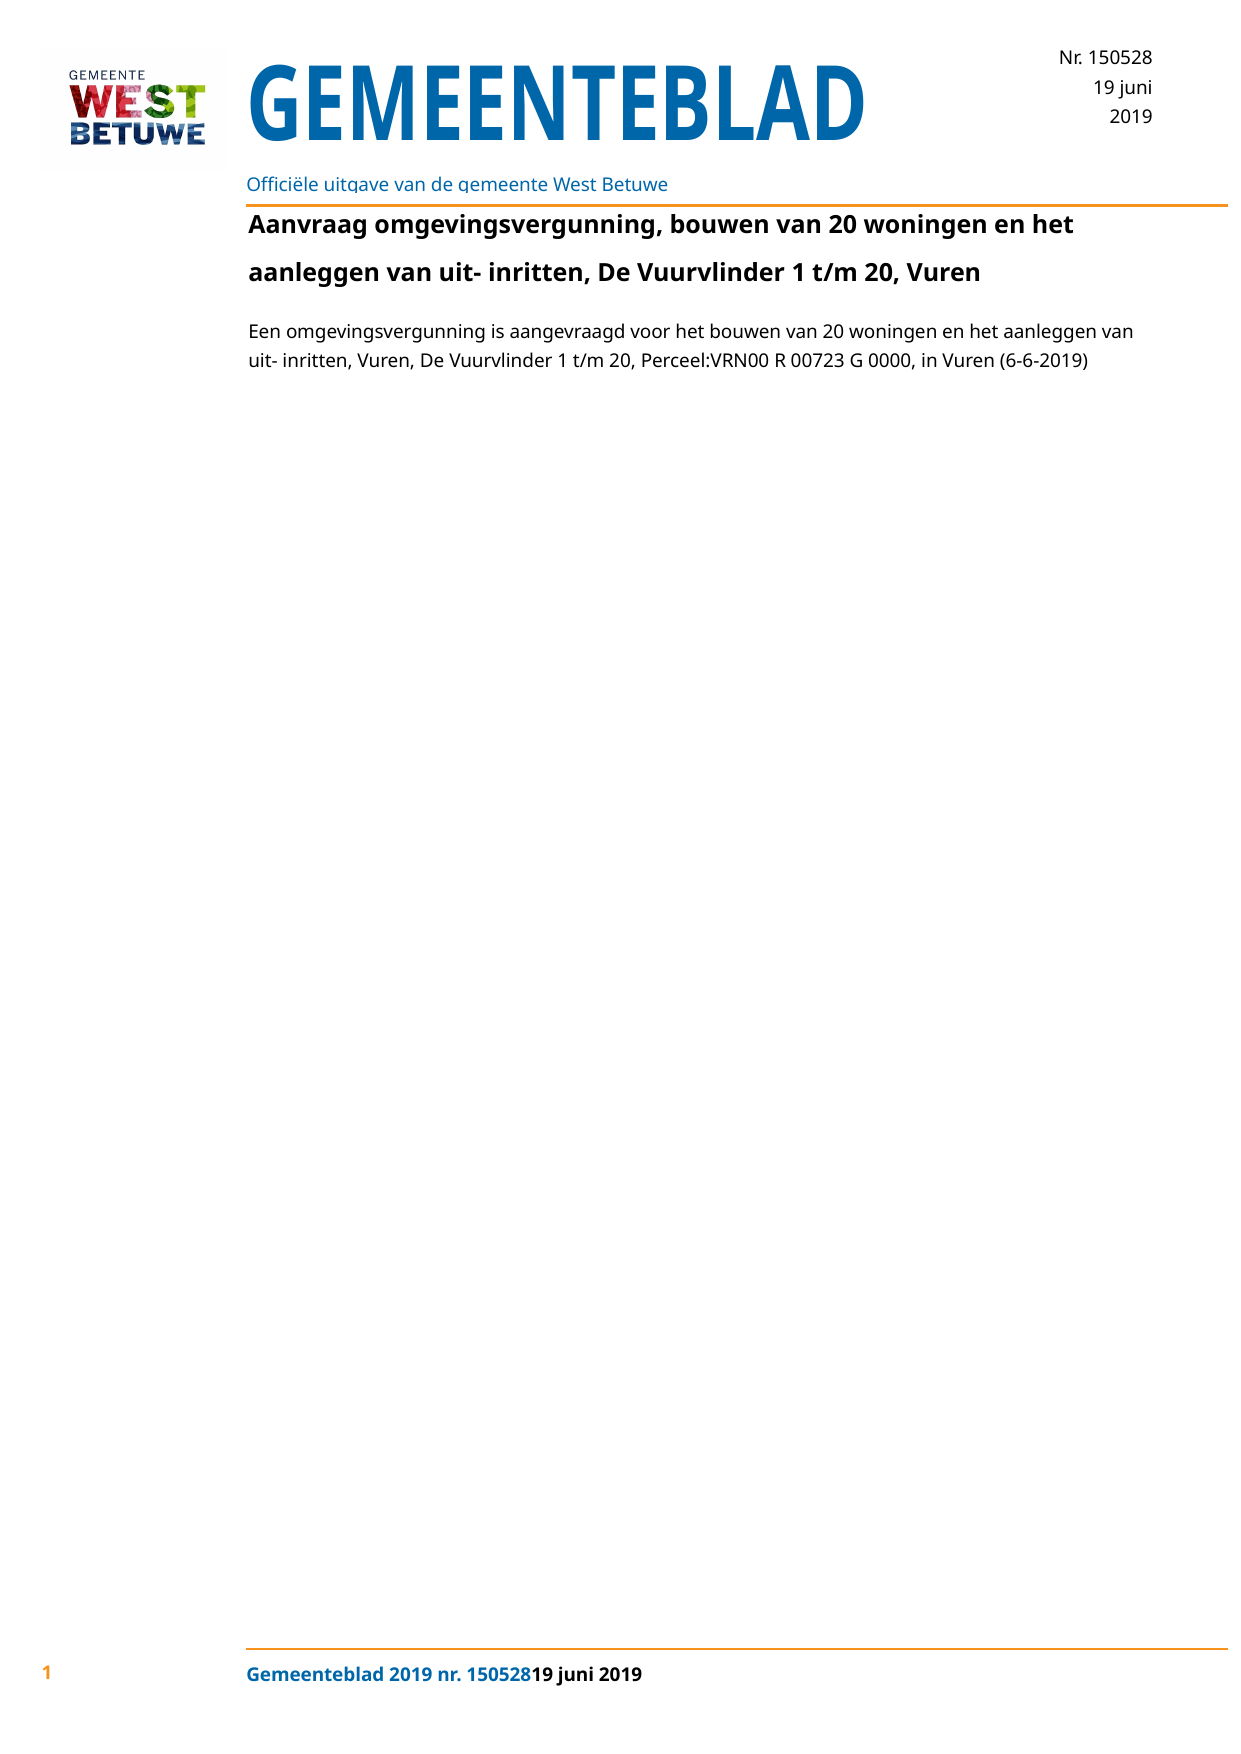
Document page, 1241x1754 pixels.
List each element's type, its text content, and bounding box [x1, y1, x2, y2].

text Aanvraag omgevingsvergunning, bouwen van 20 woningen en het aanleggen van uit- inritten, De Vuurvlinder 1 t/m 20, Vuren [248, 207, 1152, 288]
picture [41, 47, 231, 172]
text Een omgevingsvergunning is aangevraagd voor het bouwen van 20 woningen en het aanleggen van uit- inritten, Vuren, De Vuurvlinder 1 t/m 20, Perceel:VRN00 R 00723 G 0000, in Vuren (6-6-2019) [248, 318, 1152, 373]
